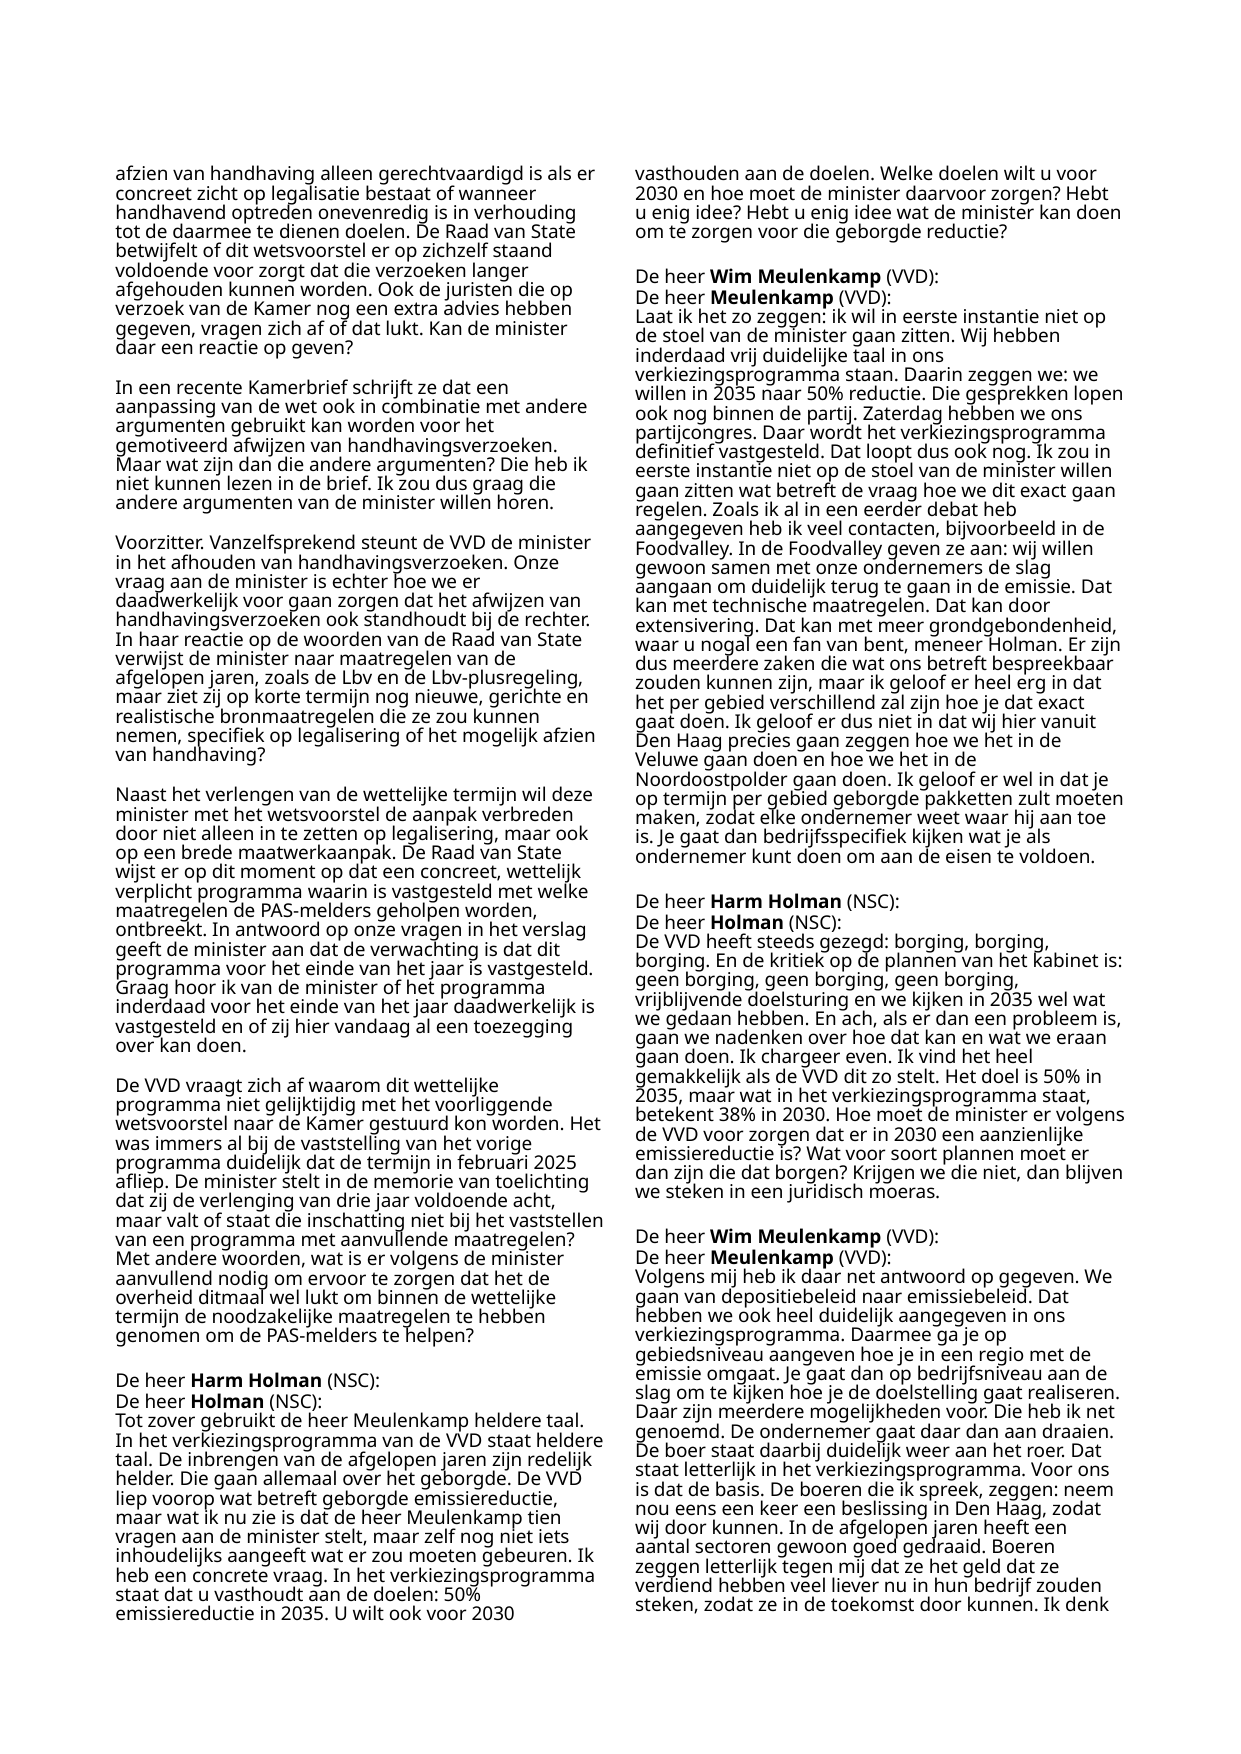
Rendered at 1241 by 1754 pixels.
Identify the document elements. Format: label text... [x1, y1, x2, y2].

text Naast het verlengen van de wettelijke termijn wil deze minister met het wetsvoorstel de aanpak verbreden door niet alleen in te zetten op legalisering, maar ook op een brede maatwerkaanpak. De Raad van State wijst er op dit moment op dat een concreet, wettelijk verplicht programma waarin is vastgesteld met welke maatregelen de PAS-melders geholpen worden, ontbreekt. In antwoord op onze vragen in het verslag geeft de minister aan dat de verwachting is dat dit programma voor het einde van het jaar is vastgesteld. Graag hoor ik van de minister of het programma inderdaad voor het einde van het jaar daadwerkelijk is vastgesteld en of zij hier vandaag al een toezegging over kan doen. [115, 786, 605, 1056]
text De heer Meulenkamp (VVD): [635, 1249, 1125, 1268]
text De VVD vraagt zich af waarom dit wettelijke programma niet gelijktijdig met het voorliggende wetsvoorstel naar de Kamer gestuurd kon worden. Het was immers al bij de vaststelling van het vorige programma duidelijk dat de termijn in februari 2025 afliep. De minister stelt in de memorie van toelichting dat zij de verlenging van drie jaar voldoende acht, maar valt of staat die inschatting niet bij het vaststellen van een programma met aanvullende maatregelen? Met andere woorden, wat is er volgens de minister aanvullend nodig om ervoor te zorgen dat het de overheid ditmaal wel lukt om binnen de wettelijke termijn de noodzakelijke maatregelen te hebben genomen om de PAS-melders te helpen? [115, 1077, 605, 1347]
text vasthouden aan de doelen. Welke doelen wilt u voor 2030 en hoe moet de minister daarvoor zorgen? Hebt u enig idee? Hebt u enig idee wat de minister kan doen om te zorgen voor die geborgde reductie? [635, 165, 1125, 242]
text De heer Harm Holman (NSC): [115, 1367, 605, 1393]
text In een recente Kamerbrief schrijft ze dat een aanpassing van de wet ook in combinatie met andere argumenten gebruikt kan worden voor het gemotiveerd afwijzen van handhavingsverzoeken. Maar wat zijn dan die andere argumenten? Die heb ik niet kunnen lezen in de brief. Ik zou dus graag die andere argumenten van de minister willen horen. [115, 379, 605, 514]
text De heer Holman (NSC): [115, 1393, 605, 1412]
text De heer Holman (NSC): [635, 914, 1125, 933]
text Volgens mij heb ik daar net antwoord op gegeven. We gaan van depositiebeleid naar emissiebeleid. Dat hebben we ook heel duidelijk aangegeven in ons verkiezingsprogramma. Daarmee ga je op gebiedsniveau aangeven hoe je in een regio met de emissie omgaat. Je gaat dan op bedrijfsniveau aan de slag om te kijken hoe je de doelstelling gaat realiseren. Daar zijn meerdere mogelijkheden voor. Die heb ik net genoemd. De ondernemer gaat daar dan aan draaien. De boer staat daarbij duidelijk weer aan het roer. Dat staat letterlijk in het verkiezingsprogramma. Voor ons is dat de basis. De boeren die ik spreek, zeggen: neem nou eens een keer een beslissing in Den Haag, zodat wij door kunnen. In de afgelopen jaren heeft een aantal sectoren gewoon goed gedraaid. Boeren zeggen letterlijk tegen mij dat ze het geld dat ze verdiend hebben veel liever nu in hun bedrijf zouden steken, zodat ze in de toekomst door kunnen. Ik denk [635, 1268, 1125, 1615]
text De heer Wim Meulenkamp (VVD): [635, 1223, 1125, 1249]
text Laat ik het zo zeggen: ik wil in eerste instantie niet op de stoel van de minister gaan zitten. Wij hebben inderdaad vrij duidelijke taal in ons verkiezingsprogramma staan. Daarin zeggen we: we willen in 2035 naar 50% reductie. Die gesprekken lopen ook nog binnen de partij. Zaterdag hebben we ons partijcongres. Daar wordt het verkiezingsprogramma definitief vastgesteld. Dat loopt dus ook nog. Ik zou in eerste instantie niet op de stoel van de minister willen gaan zitten wat betreft de vraag hoe we dit exact gaan regelen. Zoals ik al in een eerder debat heb aangegeven heb ik veel contacten, bijvoorbeeld in de Foodvalley. In de Foodvalley geven ze aan: wij willen gewoon samen met onze ondernemers de slag aangaan om duidelijk terug te gaan in de emissie. Dat kan met technische maatregelen. Dat kan door extensivering. Dat kan met meer grondgebondenheid, waar u nogal een fan van bent, meneer Holman. Er zijn dus meerdere zaken die wat ons betreft bespreekbaar zouden kunnen zijn, maar ik geloof er heel erg in dat het per gebied verschillend zal zijn hoe je dat exact gaat doen. Ik geloof er dus niet in dat wij hier vanuit Den Haag precies gaan zeggen hoe we het in de Veluwe gaan doen en hoe we het in de Noordoostpolder gaan doen. Ik geloof er wel in dat je op termijn per gebied geborgde pakketten zult moeten maken, zodat elke ondernemer weet waar hij aan toe is. Je gaat dan bedrijfsspecifiek kijken wat je als ondernemer kunt doen om aan de eisen te voldoen. [635, 308, 1125, 867]
text Tot zover gebruikt de heer Meulenkamp heldere taal. In het verkiezingsprogramma van de VVD staat heldere taal. De inbrengen van de afgelopen jaren zijn redelijk helder. Die gaan allemaal over het geborgde. De VVD liep voorop wat betreft geborgde emissiereductie, maar wat ik nu zie is dat de heer Meulenkamp tien vragen aan de minister stelt, maar zelf nog niet iets inhoudelijks aangeeft wat er zou moeten gebeuren. Ik heb een concrete vraag. In het verkiezingsprogramma staat dat u vasthoudt aan de doelen: 50% emissiereductie in 2035. U wilt ook voor 2030 [115, 1412, 605, 1624]
text De heer Harm Holman (NSC): [635, 888, 1125, 914]
text Voorzitter. Vanzelfsprekend steunt de VVD de minister in het afhouden van handhavingsverzoeken. Onze vraag aan de minister is echter hoe we er daadwerkelijk voor gaan zorgen dat het afwijzen van handhavingsverzoeken ook standhoudt bij de rechter. In haar reactie op de woorden van de Raad van State verwijst de minister naar maatregelen van de afgelopen jaren, zoals de Lbv en de Lbv-plusregeling, maar ziet zij op korte termijn nog nieuwe, gerichte en realistische bronmaatregelen die ze zou kunnen nemen, specifiek op legalisering of het mogelijk afzien van handhaving? [115, 534, 605, 766]
text De heer Wim Meulenkamp (VVD): [635, 263, 1125, 289]
text De VVD heeft steeds gezegd: borging, borging, borging. En de kritiek op de plannen van het kabinet is: geen borging, geen borging, geen borging, vrijblijvende doelsturing en we kijken in 2035 wel wat we gedaan hebben. En ach, als er dan een probleem is, gaan we nadenken over hoe dat kan en wat we eraan gaan doen. Ik chargeer even. Ik vind het heel gemakkelijk als de VVD dit zo stelt. Het doel is 50% in 2035, maar wat in het verkiezingsprogramma staat, betekent 38% in 2030. Hoe moet de minister er volgens de VVD voor zorgen dat er in 2030 een aanzienlijke emissiereductie is? Wat voor soort plannen moet er dan zijn die dat borgen? Krijgen we die niet, dan blijven we steken in een juridisch moeras. [635, 933, 1125, 1203]
text De heer Meulenkamp (VVD): [635, 289, 1125, 308]
text afzien van handhaving alleen gerechtvaardigd is als er concreet zicht op legalisatie bestaat of wanneer handhavend optreden onevenredig is in verhouding tot de daarmee te dienen doelen. De Raad van State betwijfelt of dit wetsvoorstel er op zichzelf staand voldoende voor zorgt dat die verzoeken langer afgehouden kunnen worden. Ook de juristen die op verzoek van de Kamer nog een extra advies hebben gegeven, vragen zich af of dat lukt. Kan de minister daar een reactie op geven? [115, 165, 605, 358]
